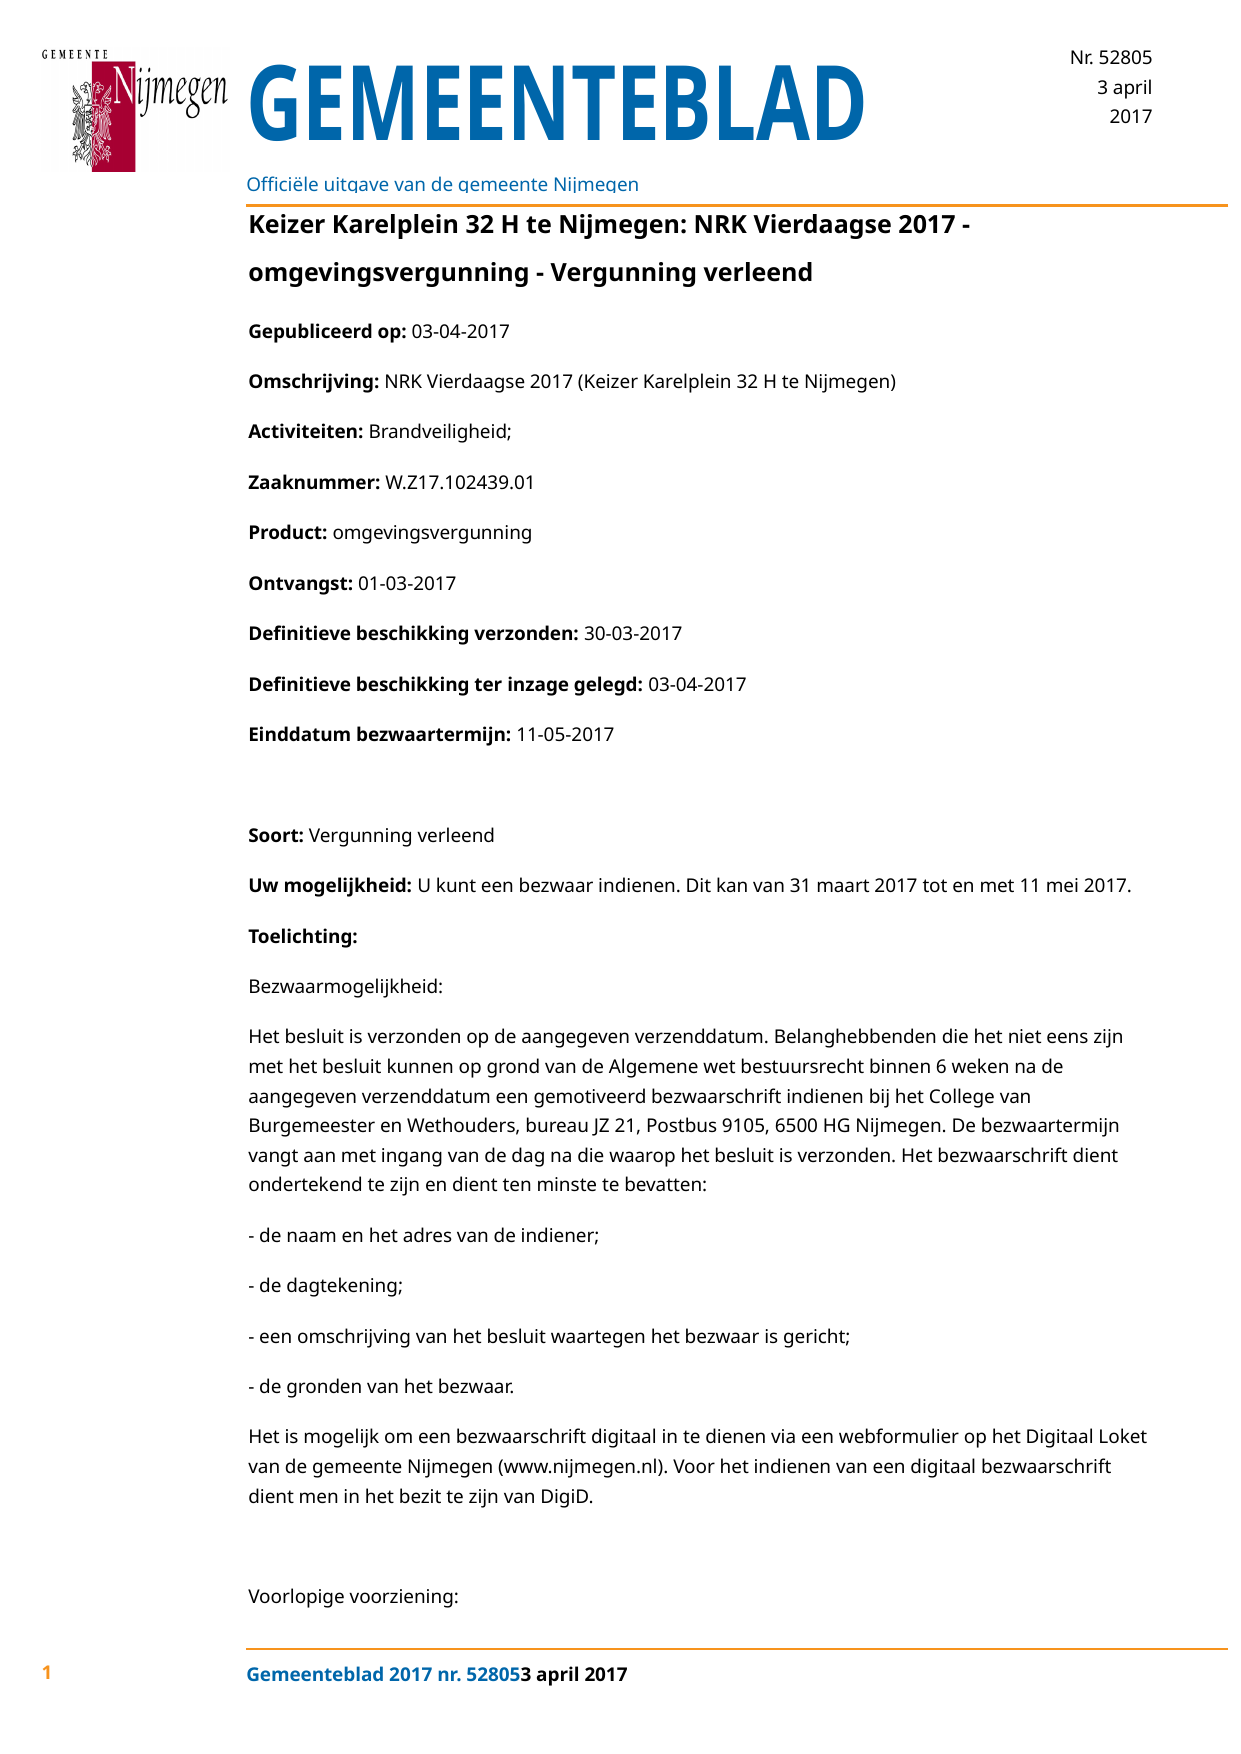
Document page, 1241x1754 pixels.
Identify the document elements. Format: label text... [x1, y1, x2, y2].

picture [41, 47, 231, 172]
text Omschrijving: NRK Vierdaagse 2017 (Keizer Karelplein 32 H te Nijmegen) [248, 368, 1152, 394]
text Ontvangst: 01-03-2017 [248, 570, 1152, 596]
text Definitieve beschikking verzonden: 30-03-2017 [248, 620, 1152, 646]
text Toelichting: [248, 923, 1152, 949]
text Product: omgevingsvergunning [248, 519, 1152, 545]
text Activiteiten: Brandveiligheid; [248, 419, 1152, 444]
text Voorlopige voorziening: [248, 1584, 1152, 1609]
text - de dagtekening; [248, 1272, 1152, 1298]
text Keizer Karelplein 32 H te Nijmegen: NRK Vierdaagse 2017 - omgevingsvergunning - Vergunning verleend [248, 207, 1152, 288]
text - een omschrijving van het besluit waartegen het bezwaar is gericht; [248, 1323, 1152, 1349]
text Het is mogelijk om een bezwaarschrift digitaal in te dienen via een webformulier op het Digitaal Loket van de gemeente Nijmegen (www.nijmegen.nl). Voor het indienen van een digitaal bezwaarschrift dient men in het bezit te zijn van DigiD. [248, 1424, 1152, 1509]
text Definitieve beschikking ter inzage gelegd: 03-04-2017 [248, 671, 1152, 697]
text Het besluit is verzonden op de aangegeven verzenddatum. Belanghebbenden die het niet eens zijn met het besluit kunnen op grond van de Algemene wet bestuursrecht binnen 6 weken na de aangegeven verzenddatum een gemotiveerd bezwaarschrift indienen bij het College van Burgemeester en Wethouders, bureau JZ 21, Postbus 9105, 6500 HG Nijmegen. De bezwaartermijn vangt aan met ingang van de dag na die waarop het besluit is verzonden. Het bezwaarschrift dient ondertekend te zijn en dient ten minste te bevatten: [248, 1024, 1152, 1197]
text Soort: Vergunning verleend [248, 822, 1152, 848]
text Gepubliceerd op: 03-04-2017 [248, 318, 1152, 344]
text Zaaknummer: W.Z17.102439.01 [248, 469, 1152, 495]
text Uw mogelijkheid: U kunt een bezwaar indienen. Dit kan van 31 maart 2017 tot en met 11 mei 2017. [248, 872, 1152, 898]
text - de naam en het adres van de indiener; [248, 1222, 1152, 1248]
text - de gronden van het bezwaar. [248, 1373, 1152, 1399]
text Bezwaarmogelijkheid: [248, 973, 1152, 999]
text Einddatum bezwaartermijn: 11-05-2017 [248, 721, 1152, 747]
